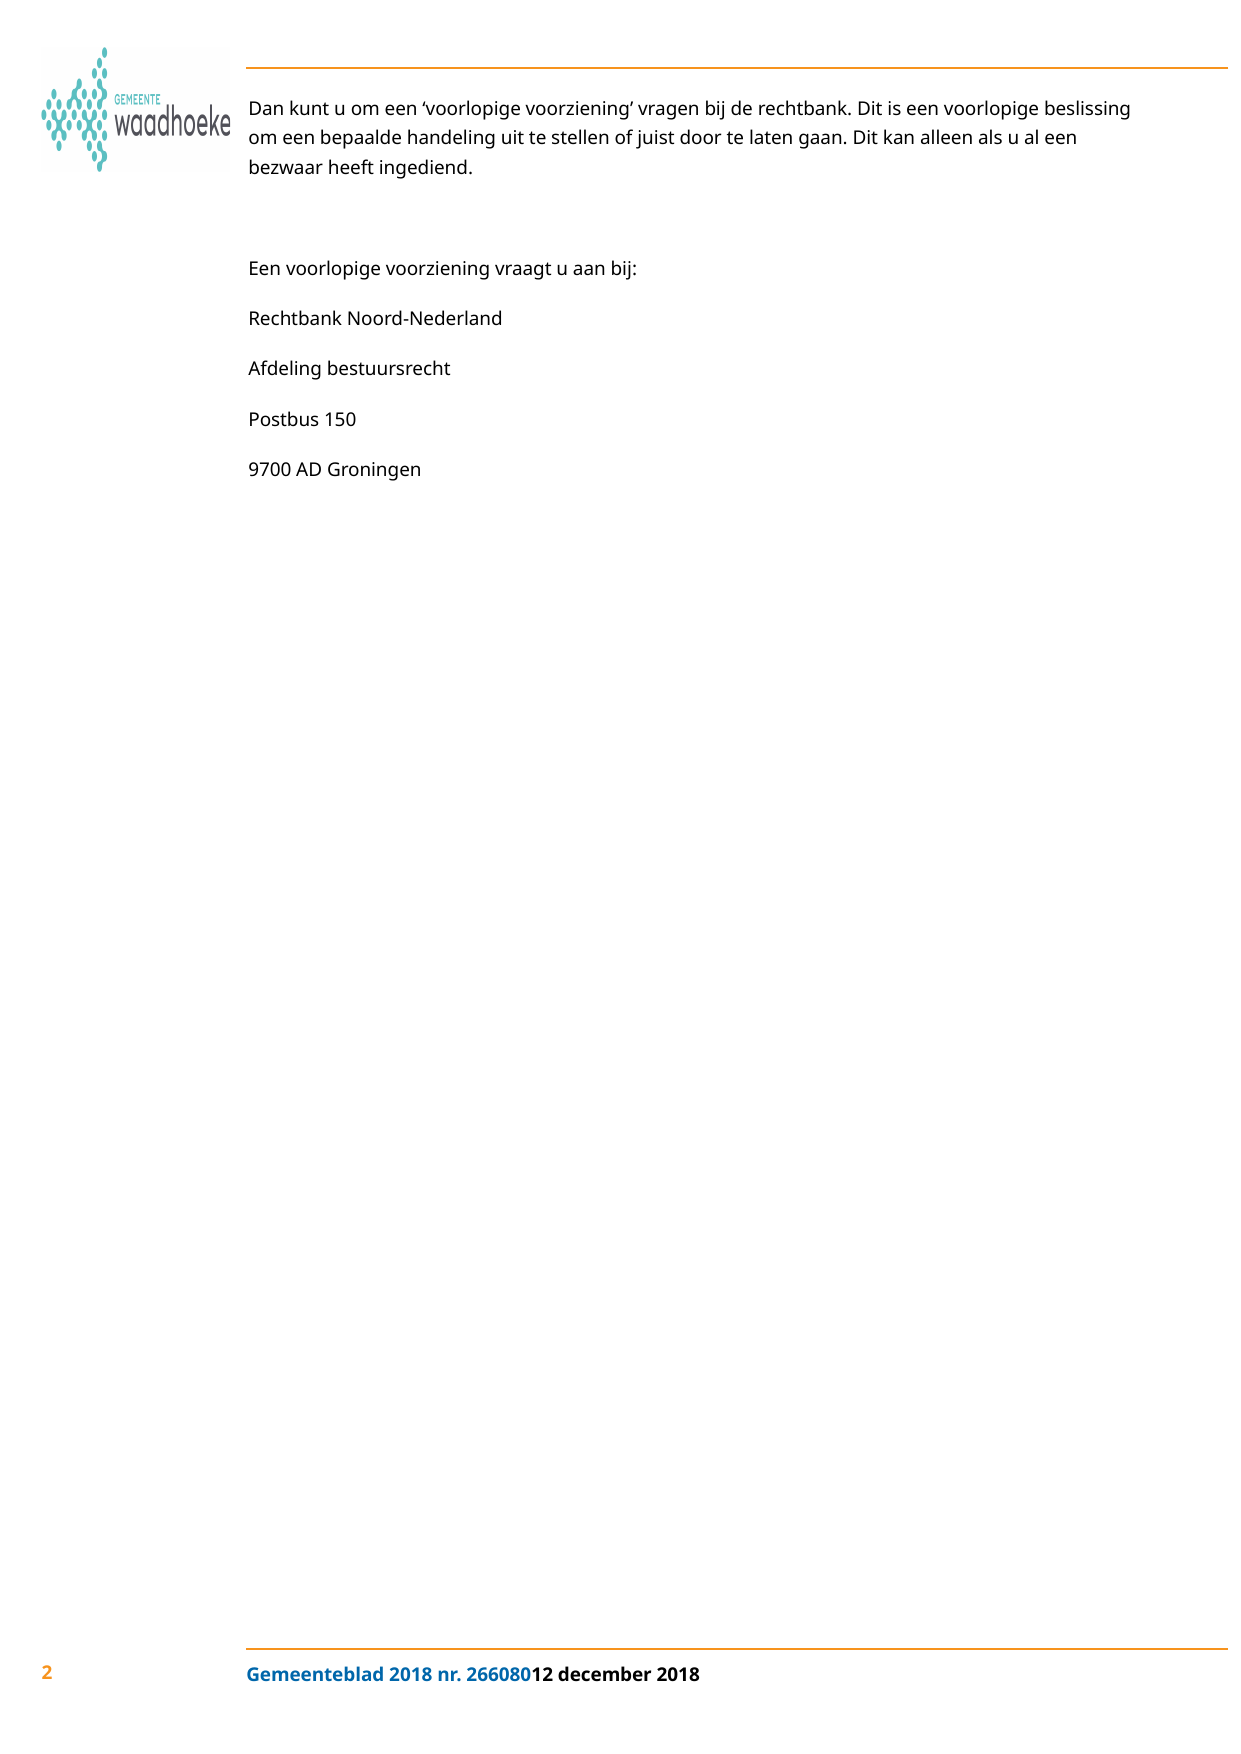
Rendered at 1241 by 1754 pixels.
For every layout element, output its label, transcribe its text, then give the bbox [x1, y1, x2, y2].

text Rechtbank Noord-Nederland [248, 305, 1152, 331]
text Afdeling bestuursrecht [248, 356, 1152, 381]
text Postbus 150 [248, 406, 1152, 432]
text Dan kunt u om een ‘voorlopige voorziening’ vragen bij de rechtbank. Dit is een voorlopige beslissing om een bepaalde handeling uit te stellen of juist door te laten gaan. Dit kan alleen als u al een bezwaar heeft ingediend. [248, 95, 1152, 180]
text Een voorlopige voorziening vraagt u aan bij: [248, 255, 1152, 281]
picture [41, 47, 231, 172]
text 9700 AD Groningen [248, 456, 1152, 482]
